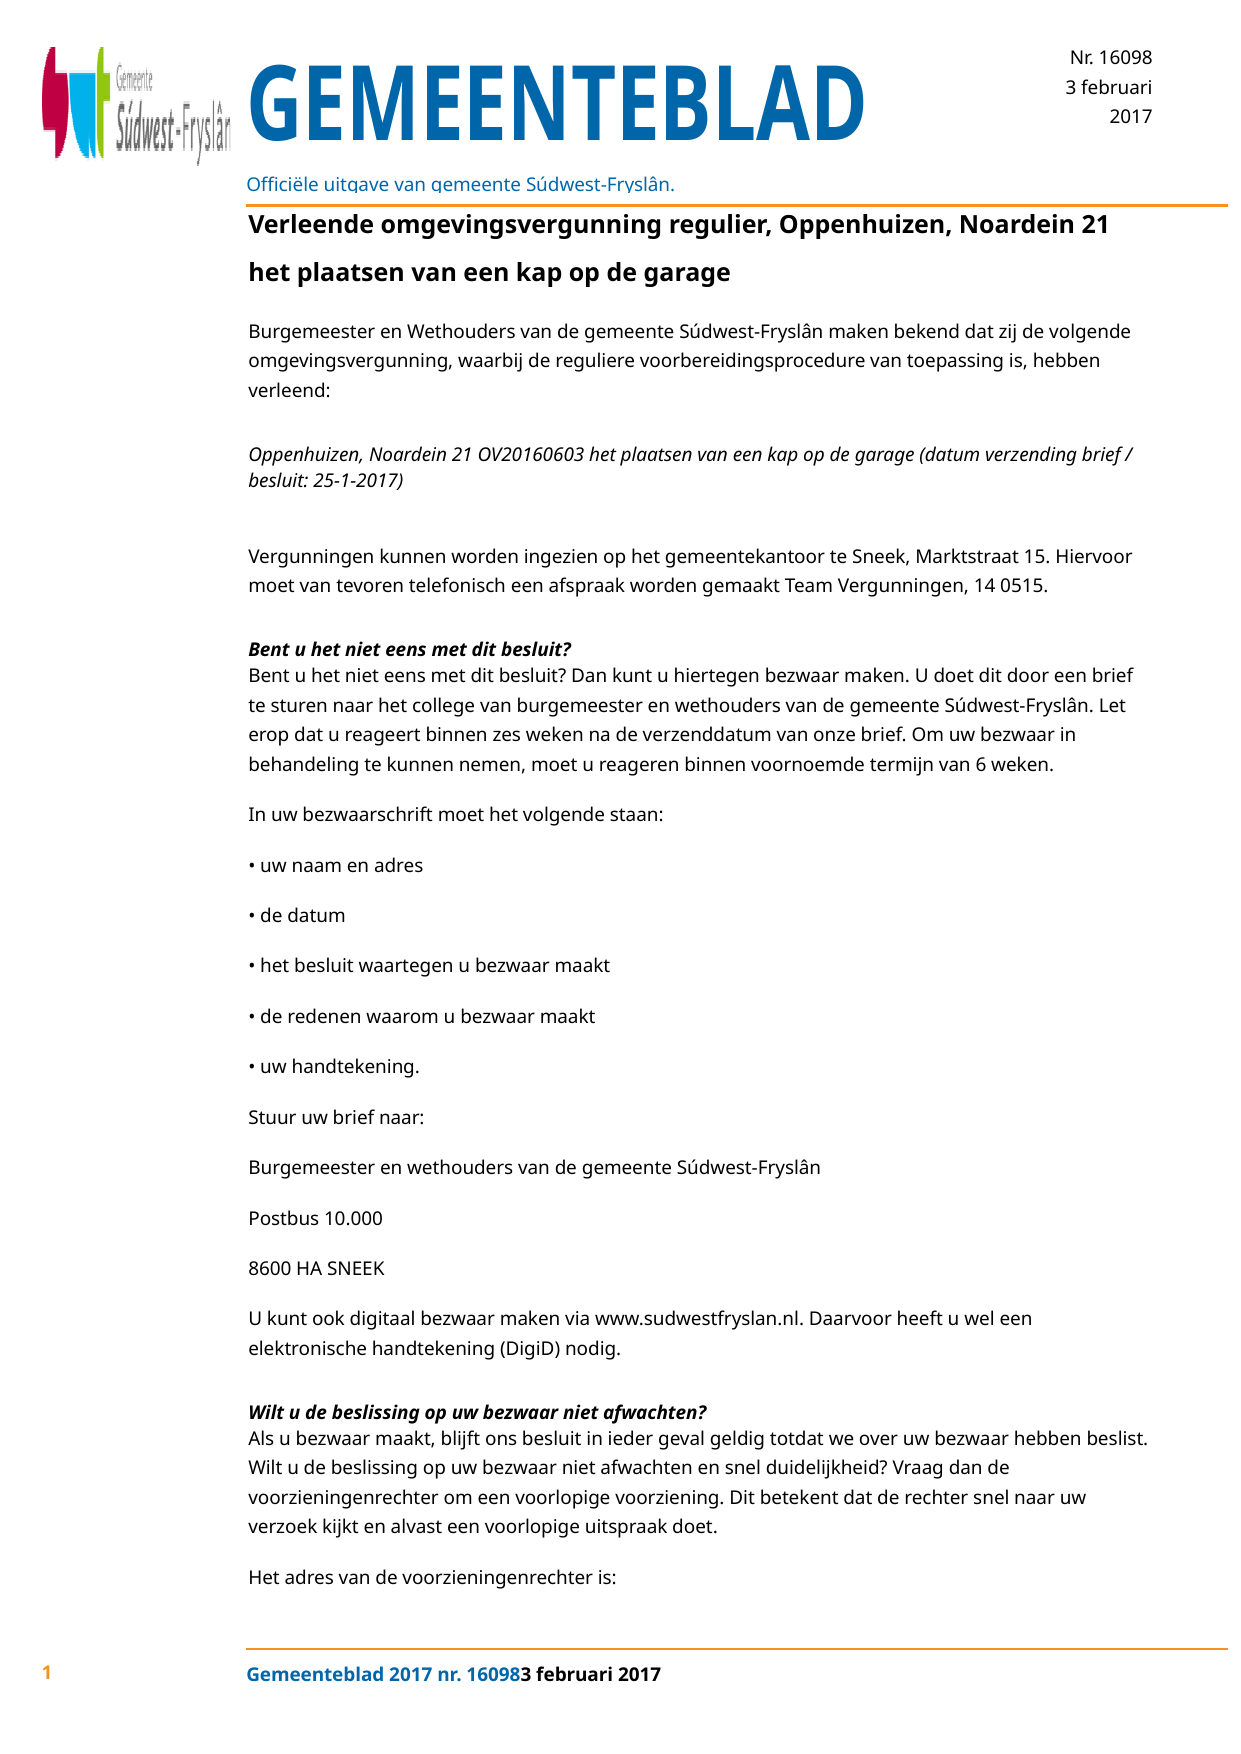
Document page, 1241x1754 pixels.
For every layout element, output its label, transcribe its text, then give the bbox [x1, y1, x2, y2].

text Postbus 10.000 [248, 1205, 1152, 1230]
text Oppenhuizen, Noardein 21 OV20160603 het plaatsen van een kap op de garage (datum verzending brief / besluit: 25-1-2017) [248, 441, 1152, 492]
text • het besluit waartegen u bezwaar maakt [248, 953, 1152, 978]
text U kunt ook digitaal bezwaar maken via www.sudwestfryslan.nl. Daarvoor heeft u wel een elektronische handtekening (DigiD) nodig. [248, 1306, 1152, 1361]
text 8600 HA SNEEK [248, 1255, 1152, 1281]
text Stuur uw brief naar: [248, 1104, 1152, 1129]
picture [41, 47, 231, 172]
text Bent u het niet eens met dit besluit? Dan kunt u hiertegen bezwaar maken. U doet dit door een brief te sturen naar het college van burgemeester en wethouders van de gemeente Súdwest-Fryslân. Let erop dat u reageert binnen zes weken na de verzenddatum van onze brief. Om uw bezwaar in behandeling te kunnen nemen, moet u reageren binnen voornoemde termijn van 6 weken. [248, 662, 1152, 777]
text Wilt u de beslissing op uw bezwaar niet afwachten? [248, 1399, 1152, 1425]
text • uw naam en adres [248, 852, 1152, 877]
text Het adres van de voorzieningenrechter is: [248, 1564, 1152, 1590]
text Vergunningen kunnen worden ingezien op het gemeentekantoor te Sneek, Marktstraat 15. Hiervoor moet van tevoren telefonisch een afspraak worden gemaakt Team Vergunningen, 14 0515. [248, 543, 1152, 598]
text • de datum [248, 902, 1152, 928]
text Burgemeester en Wethouders van de gemeente Súdwest-Fryslân maken bekend dat zij de volgende omgevingsvergunning, waarbij de reguliere voorbereidingsprocedure van toepassing is, hebben verleend: [248, 318, 1152, 403]
text Als u bezwaar maakt, blijft ons besluit in ieder geval geldig totdat we over uw bezwaar hebben beslist. Wilt u de beslissing op uw bezwaar niet afwachten en snel duidelijkheid? Vraag dan de voorzieningenrechter om een voorlopige voorziening. Dit betekent dat de rechter snel naar uw verzoek kijkt en alvast een voorlopige uitspraak doet. [248, 1425, 1152, 1539]
text Bent u het niet eens met dit besluit? [248, 636, 1152, 662]
text • uw handtekening. [248, 1053, 1152, 1079]
text In uw bezwaarschrift moet het volgende staan: [248, 801, 1152, 827]
text Burgemeester en wethouders van de gemeente Súdwest-Fryslân [248, 1154, 1152, 1180]
text • de redenen waarom u bezwaar maakt [248, 1003, 1152, 1029]
text Verleende omgevingsvergunning regulier, Oppenhuizen, Noardein 21 het plaatsen van een kap op de garage [248, 207, 1152, 288]
